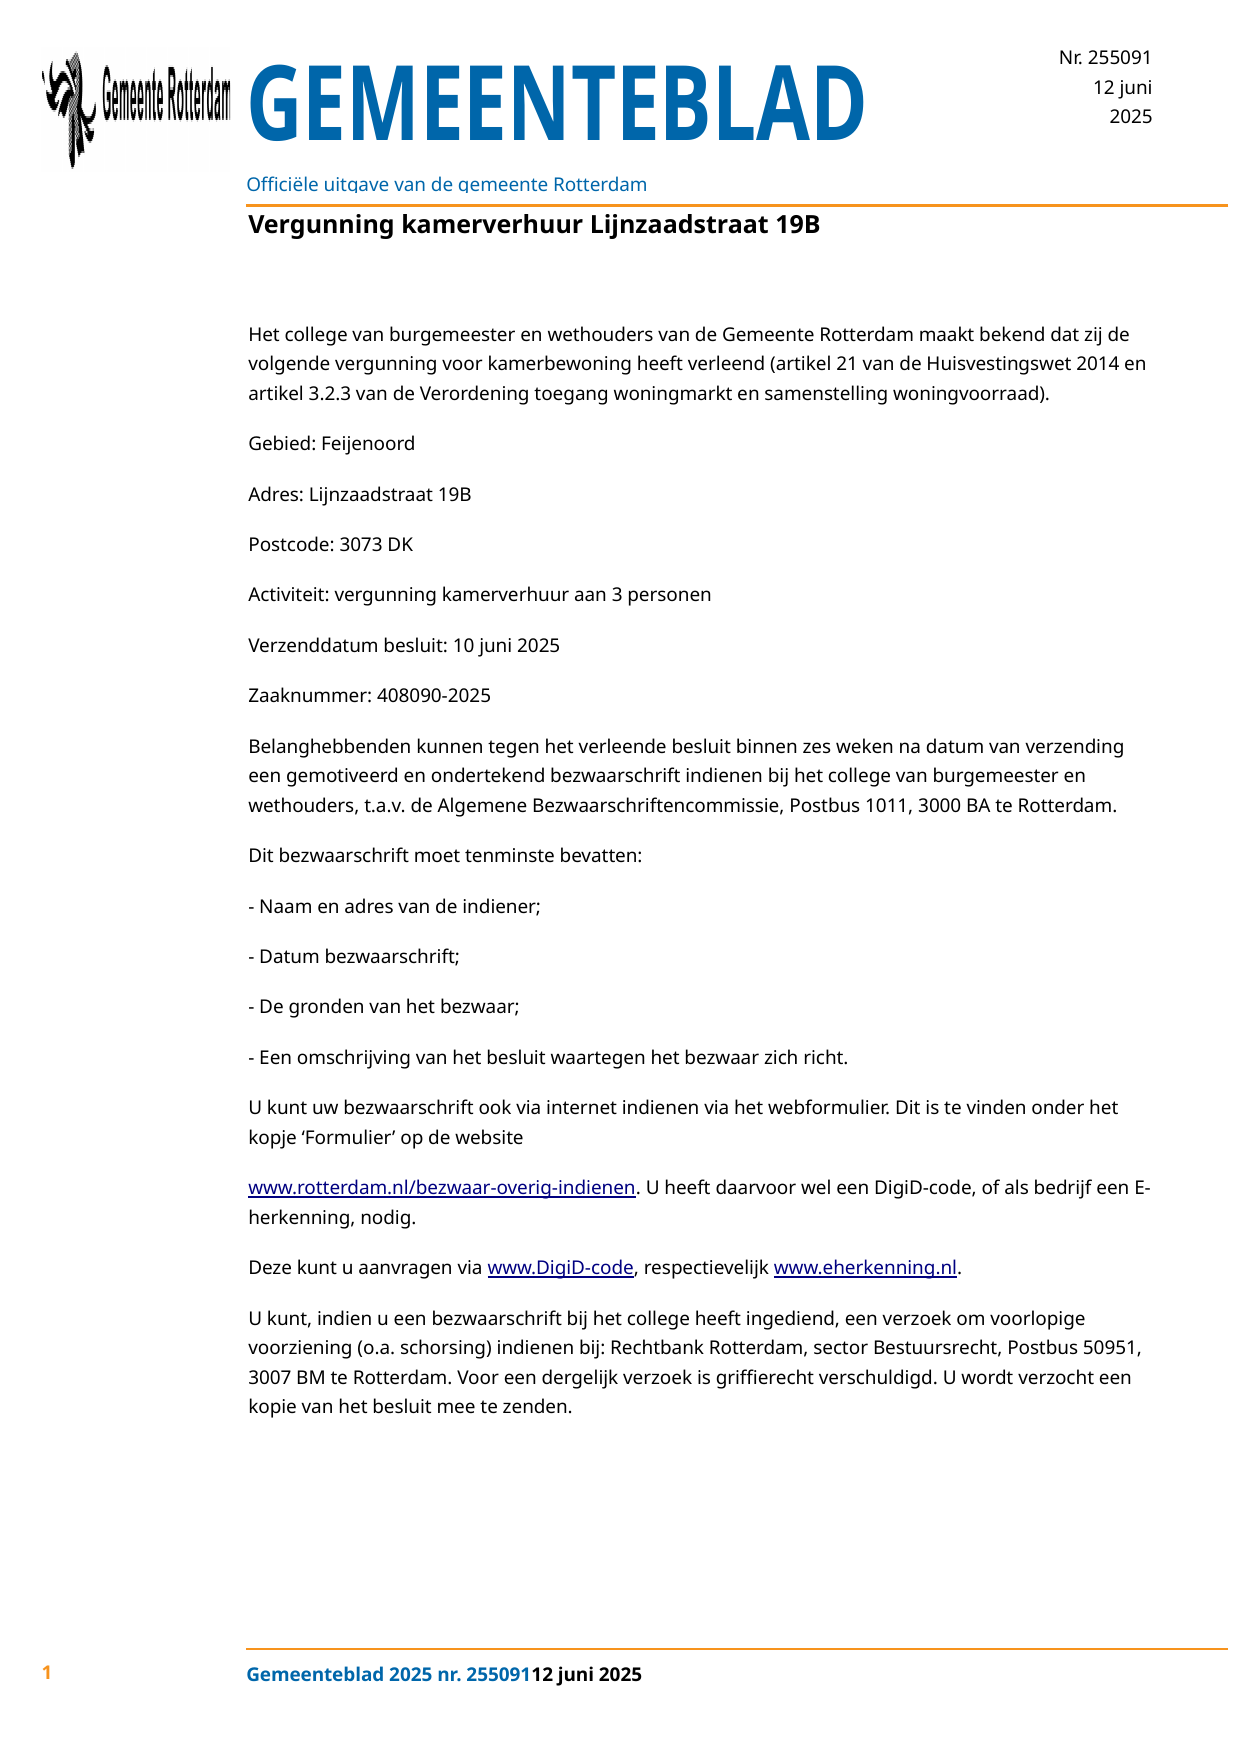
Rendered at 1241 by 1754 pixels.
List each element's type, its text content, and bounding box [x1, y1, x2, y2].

text - Datum bezwaarschrift; [248, 943, 1152, 969]
text U kunt, indien u een bezwaarschrift bij het college heeft ingediend, een verzoek om voorlopige voorziening (o.a. schorsing) indienen bij: Rechtbank Rotterdam, sector Bestuursrecht, Postbus 50951, 3007 BM te Rotterdam. Voor een dergelijk verzoek is griffierecht verschuldigd. U wordt verzocht een kopie van het besluit mee te zenden. [248, 1305, 1152, 1419]
text - Een omschrijving van het besluit waartegen het bezwaar zich richt. [248, 1044, 1152, 1070]
text Vergunning kamerverhuur Lijnzaadstraat 19B [248, 207, 1152, 241]
text Adres: Lijnzaadstraat 19B [248, 481, 1152, 506]
text Dit bezwaarschrift moet tenminste bevatten: [248, 842, 1152, 868]
text Verzenddatum besluit: 10 juni 2025 [248, 632, 1152, 658]
text Het college van burgemeester en wethouders van de Gemeente Rotterdam maakt bekend dat zij de volgende vergunning voor kamerbewoning heeft verleend (artikel 21 van de Huisvestingswet 2014 en artikel 3.2.3 van de Verordening toegang woningmarkt en samenstelling woningvoorraad). [248, 321, 1152, 406]
text Deze kunt u aanvragen via www.DigiD-code, respectievelijk www.eherkenning.nl. [248, 1254, 1152, 1280]
text Belanghebbenden kunnen tegen het verleende besluit binnen zes weken na datum van verzending een gemotiveerd en ondertekend bezwaarschrift indienen bij het college van burgemeester en wethouders, t.a.v. de Algemene Bezwaarschriftencommissie, Postbus 1011, 3000 BA te Rotterdam. [248, 733, 1152, 818]
text Postcode: 3073 DK [248, 531, 1152, 557]
picture [41, 47, 231, 172]
text U kunt uw bezwaarschrift ook via internet indienen via het webformulier. Dit is te vinden onder het kopje ‘Formulier’ op de website [248, 1094, 1152, 1150]
text www.rotterdam.nl/bezwaar-overig-indienen. U heeft daarvoor wel een DigiD-code, of als bedrijf een E-herkenning, nodig. [248, 1174, 1152, 1230]
text Zaaknummer: 408090-2025 [248, 682, 1152, 708]
text - Naam en adres van de indiener; [248, 893, 1152, 918]
text Activiteit: vergunning kamerverhuur aan 3 personen [248, 582, 1152, 607]
text Gebied: Feijenoord [248, 430, 1152, 456]
text - De gronden van het bezwaar; [248, 994, 1152, 1019]
